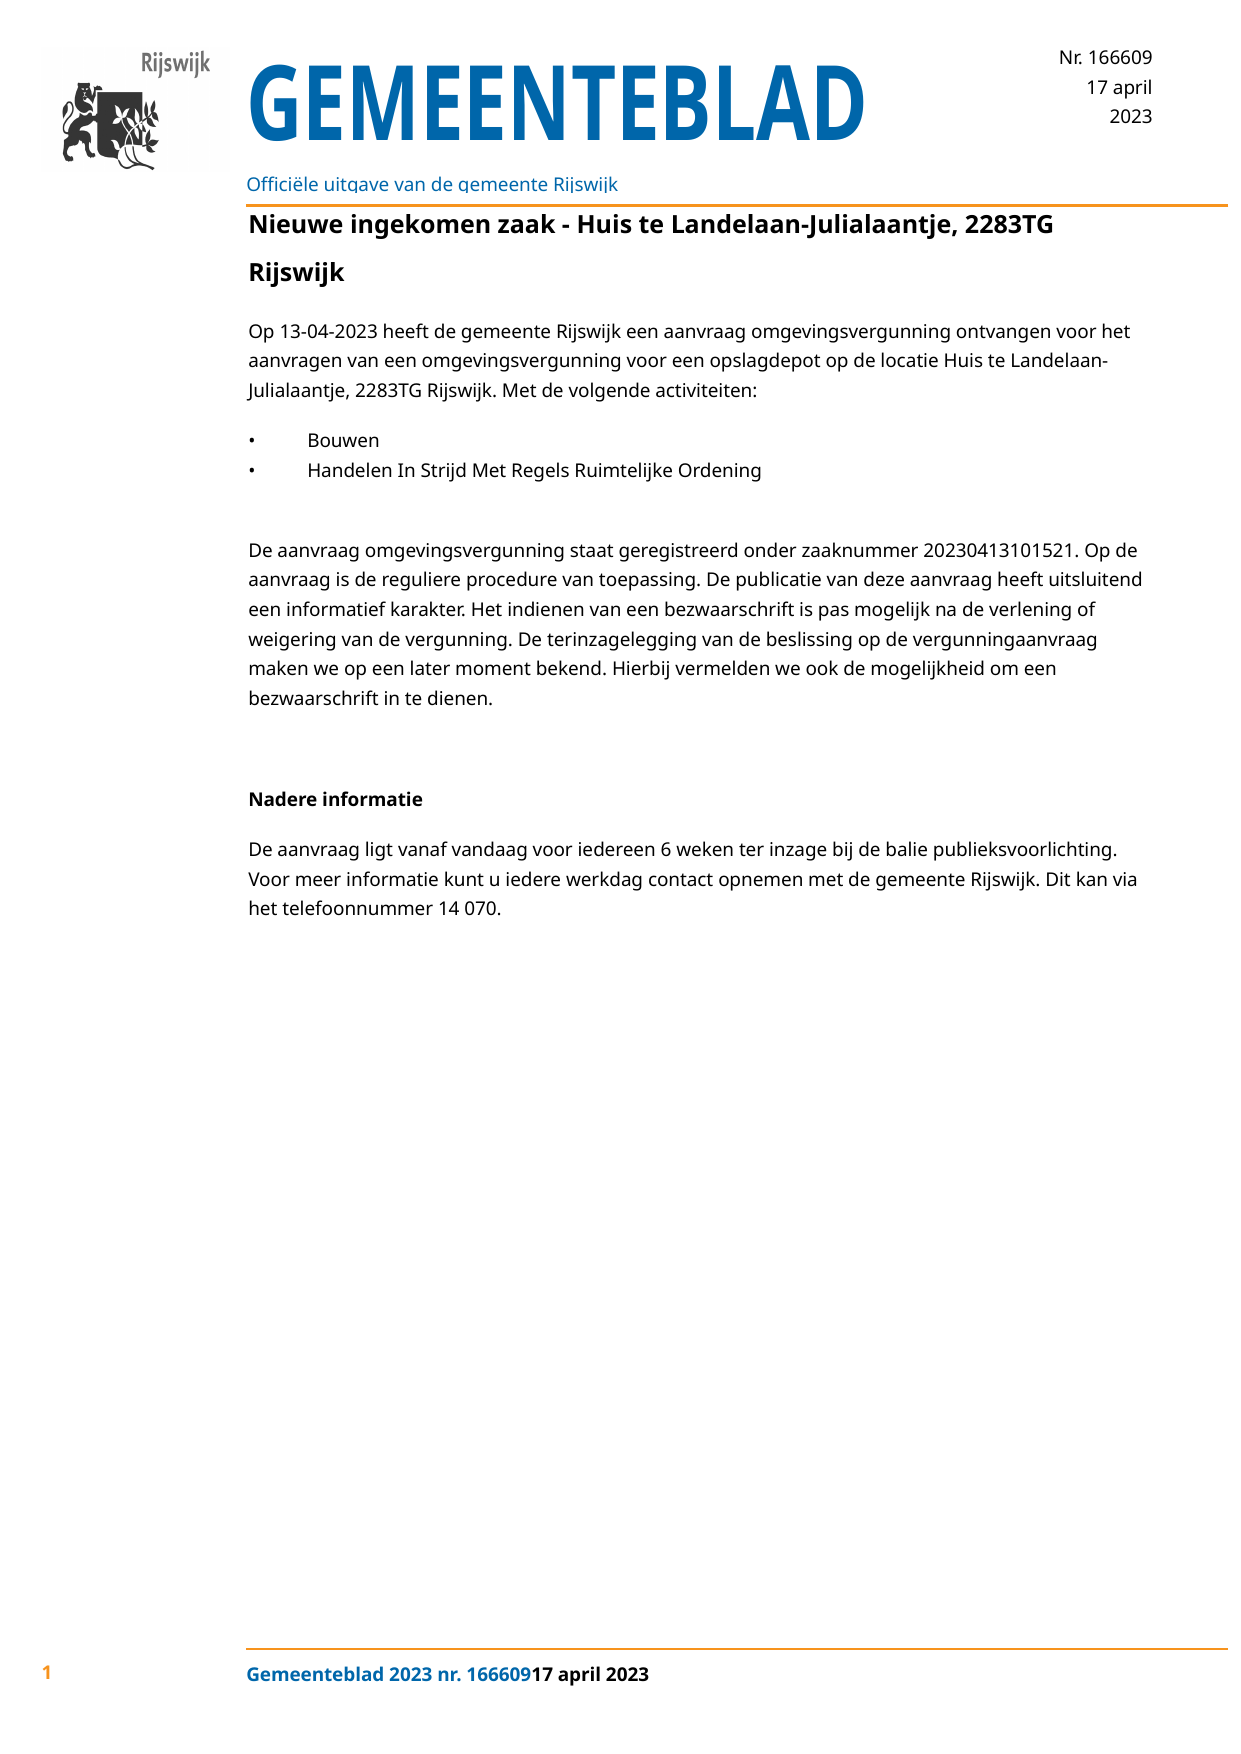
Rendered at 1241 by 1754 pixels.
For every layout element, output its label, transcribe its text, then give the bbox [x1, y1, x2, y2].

text Nadere informatie [248, 786, 1152, 812]
text De aanvraag omgevingsvergunning staat geregistreerd onder zaaknummer 20230413101521. Op de aanvraag is de reguliere procedure van toepassing. De publicatie van deze aanvraag heeft uitsluitend een informatief karakter. Het indienen van een bezwaarschrift is pas mogelijk na de verlening of weigering van de vergunning. De terinzagelegging van de beslissing op de vergunningaanvraag maken we op een later moment bekend. Hierbij vermelden we ook de mogelijkheid om een bezwaarschrift in te dienen. [248, 537, 1152, 711]
text Op 13-04-2023 heeft de gemeente Rijswijk een aanvraag omgevingsvergunning ontvangen voor het aanvragen van een omgevingsvergunning voor een opslagdepot op de locatie Huis te Landelaan-Julialaantje, 2283TG Rijswijk. Met de volgende activiteiten: [248, 318, 1152, 403]
text De aanvraag ligt vanaf vandaag voor iedereen 6 weken ter inzage bij de balie publieksvoorlichting. Voor meer informatie kunt u iedere werkdag contact opnemen met de gemeente Rijswijk. Dit kan via het telefoonnummer 14 070. [248, 836, 1152, 921]
list Bouwen [248, 427, 1152, 453]
picture [41, 47, 231, 172]
text Nieuwe ingekomen zaak - Huis te Landelaan-Julialaantje, 2283TG Rijswijk [248, 207, 1152, 288]
list Handelen In Strijd Met Regels Ruimtelijke Ordening [248, 457, 1152, 483]
